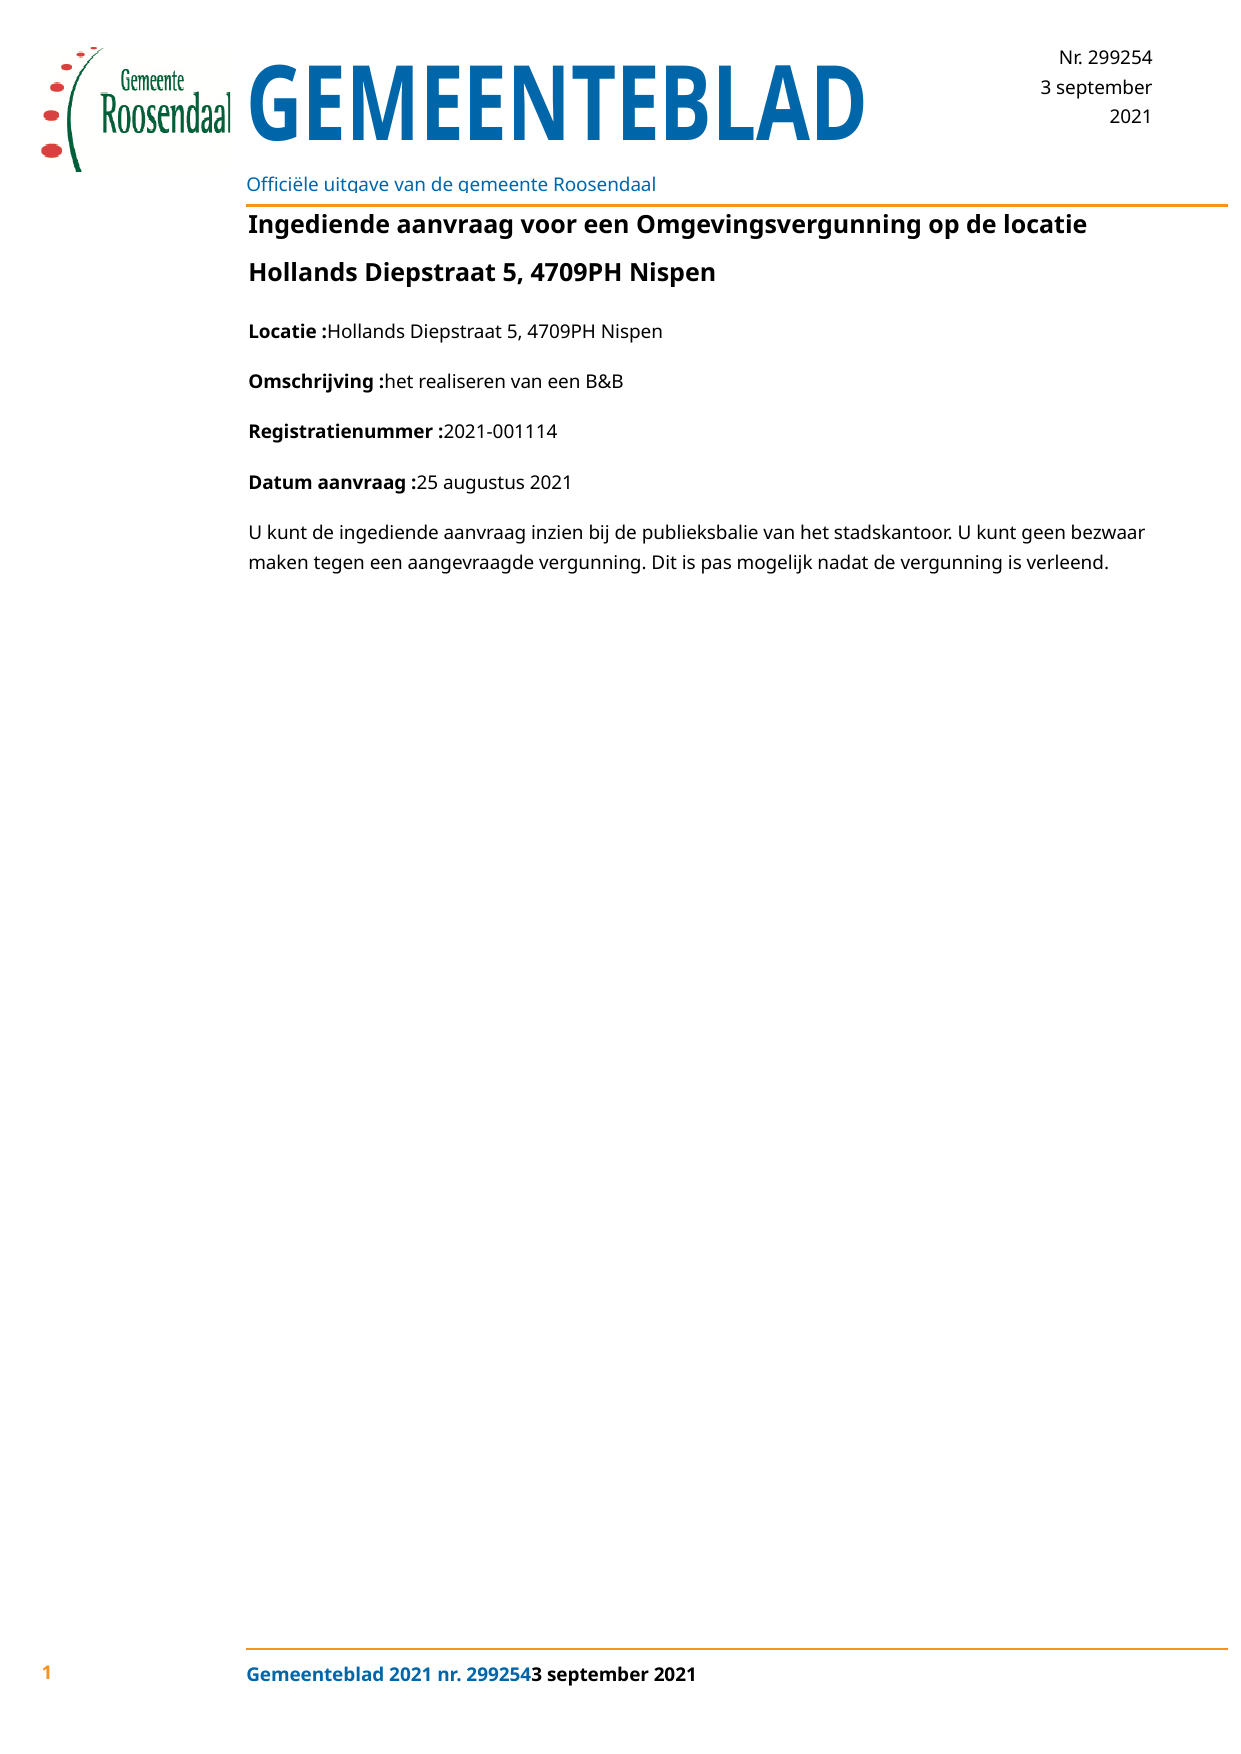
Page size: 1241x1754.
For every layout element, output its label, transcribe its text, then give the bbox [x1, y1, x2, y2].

text Registratienummer :2021-001114 [248, 419, 1152, 444]
picture [41, 47, 231, 172]
text Omschrijving :het realiseren van een B&B [248, 368, 1152, 394]
text Locatie :Hollands Diepstraat 5, 4709PH Nispen [248, 318, 1152, 344]
text U kunt de ingediende aanvraag inzien bij de publieksbalie van het stadskantoor. U kunt geen bezwaar maken tegen een aangevraagde vergunning. Dit is pas mogelijk nadat de vergunning is verleend. [248, 519, 1152, 575]
text Ingediende aanvraag voor een Omgevingsvergunning op de locatie Hollands Diepstraat 5, 4709PH Nispen [248, 207, 1152, 288]
text Datum aanvraag :25 augustus 2021 [248, 469, 1152, 495]
